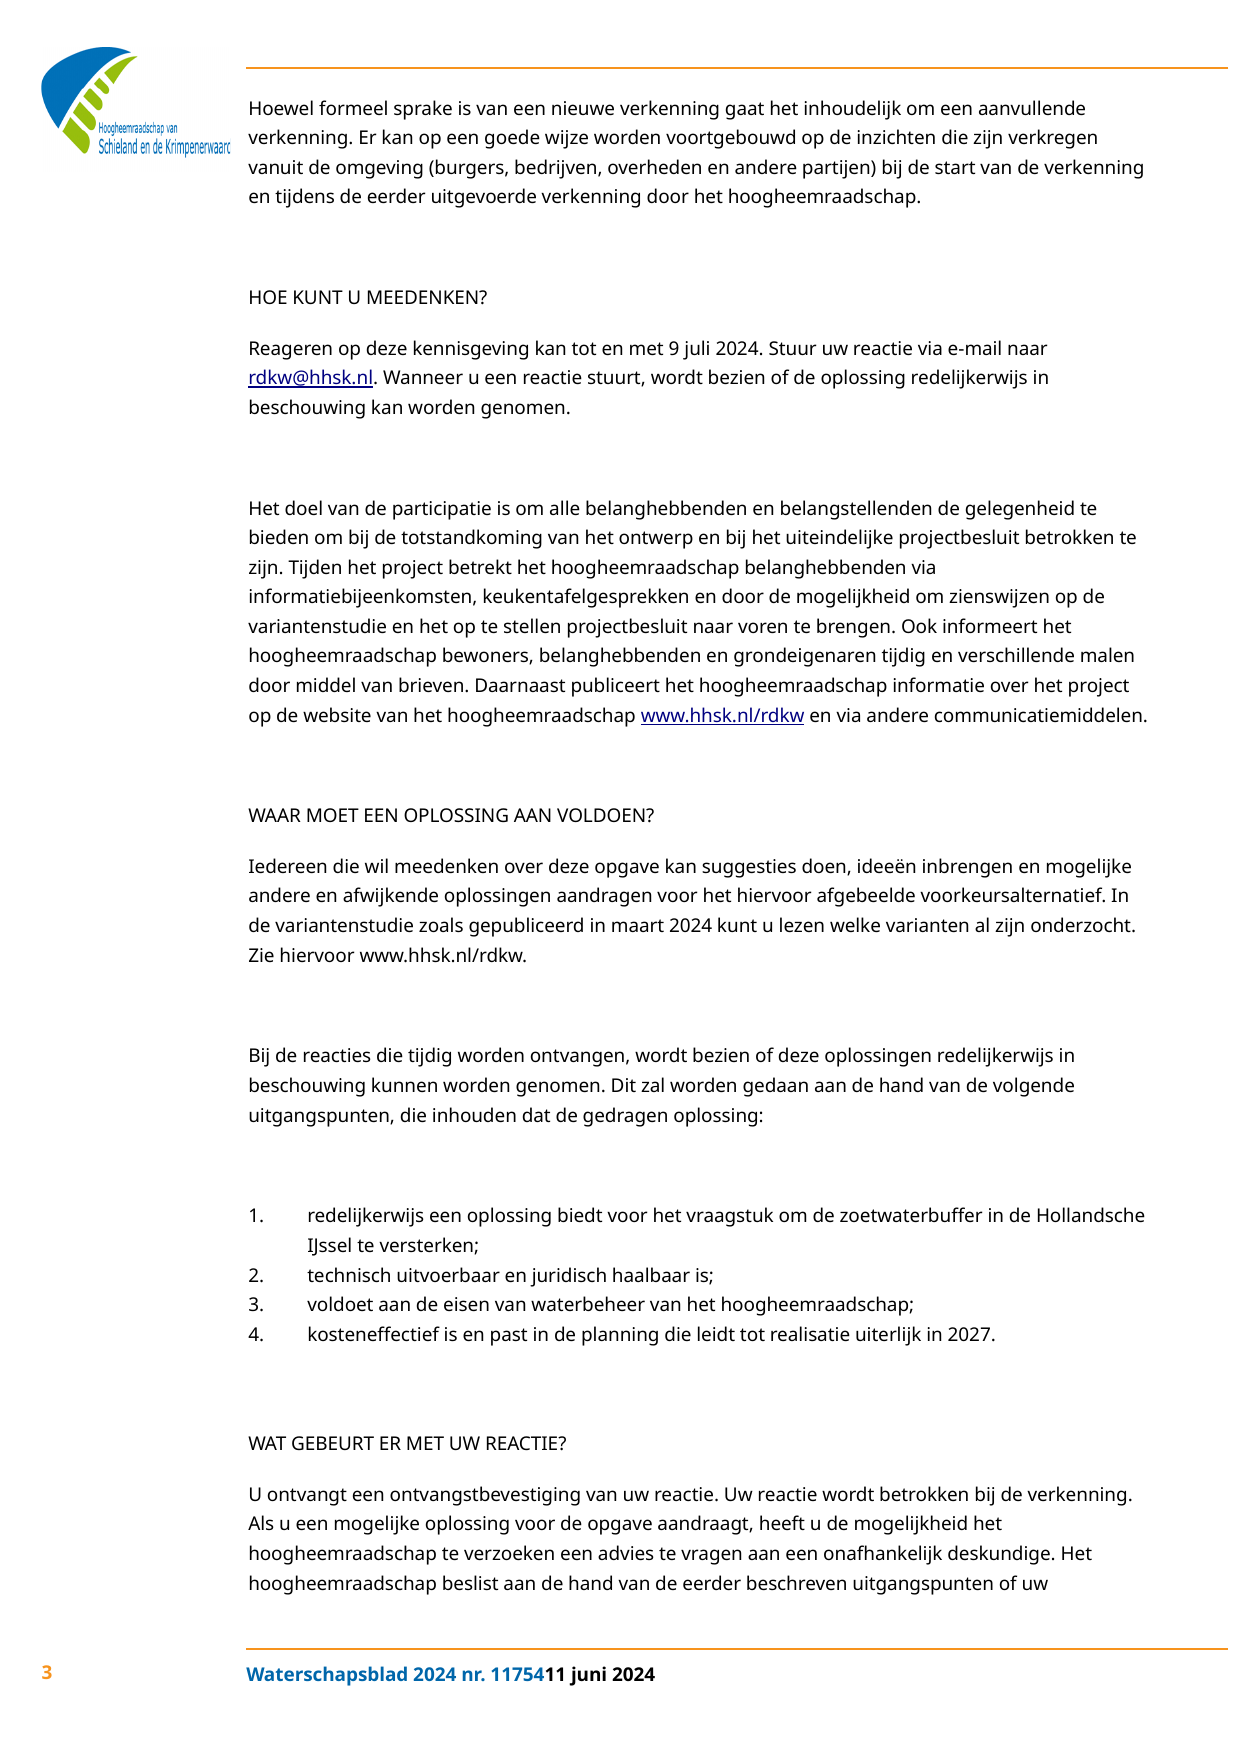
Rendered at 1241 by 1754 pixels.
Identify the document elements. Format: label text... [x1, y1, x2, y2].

text Hoewel formeel sprake is van een nieuwe verkenning gaat het inhoudelijk om een aanvullende verkenning. Er kan op een goede wijze worden voortgebouwd op de inzichten die zijn verkregen vanuit de omgeving (burgers, bedrijven, overheden en andere partijen) bij de start van de verkenning en tijdens de eerder uitgevoerde verkenning door het hoogheemraadschap. [248, 95, 1152, 209]
text WAAR MOET EEN OPLOSSING AAN VOLDOEN? [248, 803, 1152, 828]
text HOE KUNT U MEEDENKEN? [248, 284, 1152, 310]
text Reageren op deze kennisgeving kan tot en met 9 juli 2024. Stuur uw reactie via e-mail naar rdkw@hhsk.nl. Wanneer u een reactie stuurt, wordt bezien of de oplossing redelijkerwijs in beschouwing kan worden genomen. [248, 335, 1152, 420]
list redelijkerwijs een oplossing biedt voor het vraagstuk om de zoetwaterbuffer in de Hollandsche IJssel te versterken; [248, 1203, 1152, 1258]
text U ontvangt een ontvangstbevestiging van uw reactie. Uw reactie wordt betrokken bij de verkenning. Als u een mogelijke oplossing voor de opgave aandraagt, heeft u de mogelijkheid het hoogheemraadschap te verzoeken een advies te vragen aan een onafhankelijk deskundige. Het hoogheemraadschap beslist aan de hand van de eerder beschreven uitgangspunten of uw [248, 1481, 1152, 1596]
text Iedereen die wil meedenken over deze opgave kan suggesties doen, ideeën inbrengen en mogelijke andere en afwijkende oplossingen aandragen voor het hiervoor afgebeelde voorkeursalternatief. In de variantenstudie zoals gepubliceerd in maart 2024 kunt u lezen welke varianten al zijn onderzocht. Zie hiervoor www.hhsk.nl/rdkw. [248, 853, 1152, 968]
list voldoet aan de eisen van waterbeheer van het hoogheemraadschap; [248, 1291, 1152, 1317]
text WAT GEBEURT ER MET UW REACTIE? [248, 1431, 1152, 1456]
text Het doel van de participatie is om alle belanghebbenden en belangstellenden de gelegenheid te bieden om bij de totstandkoming van het ontwerp en bij het uiteindelijke projectbesluit betrokken te zijn. Tijden het project betrekt het hoogheemraadschap belanghebbenden via informatiebijeenkomsten, keukentafelgesprekken en door de mogelijkheid om zienswijzen op de variantenstudie en het op te stellen projectbesluit naar voren te brengen. Ook informeert het hoogheemraadschap bewoners, belanghebbenden en grondeigenaren tijdig en verschillende malen door middel van brieven. Daarnaast publiceert het hoogheemraadschap informatie over het project op de website van het hoogheemraadschap www.hhsk.nl/rdkw en via andere communicatiemiddelen. [248, 495, 1152, 728]
text Bij de reacties die tijdig worden ontvangen, wordt bezien of deze oplossingen redelijkerwijs in beschouwing kunnen worden genomen. Dit zal worden gedaan aan de hand van de volgende uitgangspunten, die inhouden dat de gedragen oplossing: [248, 1043, 1152, 1128]
list technisch uitvoerbaar en juridisch haalbaar is; [248, 1262, 1152, 1288]
picture [41, 47, 231, 172]
list kosteneffectief is en past in de planning die leidt tot realisatie uiterlijk in 2027. [248, 1321, 1152, 1347]
